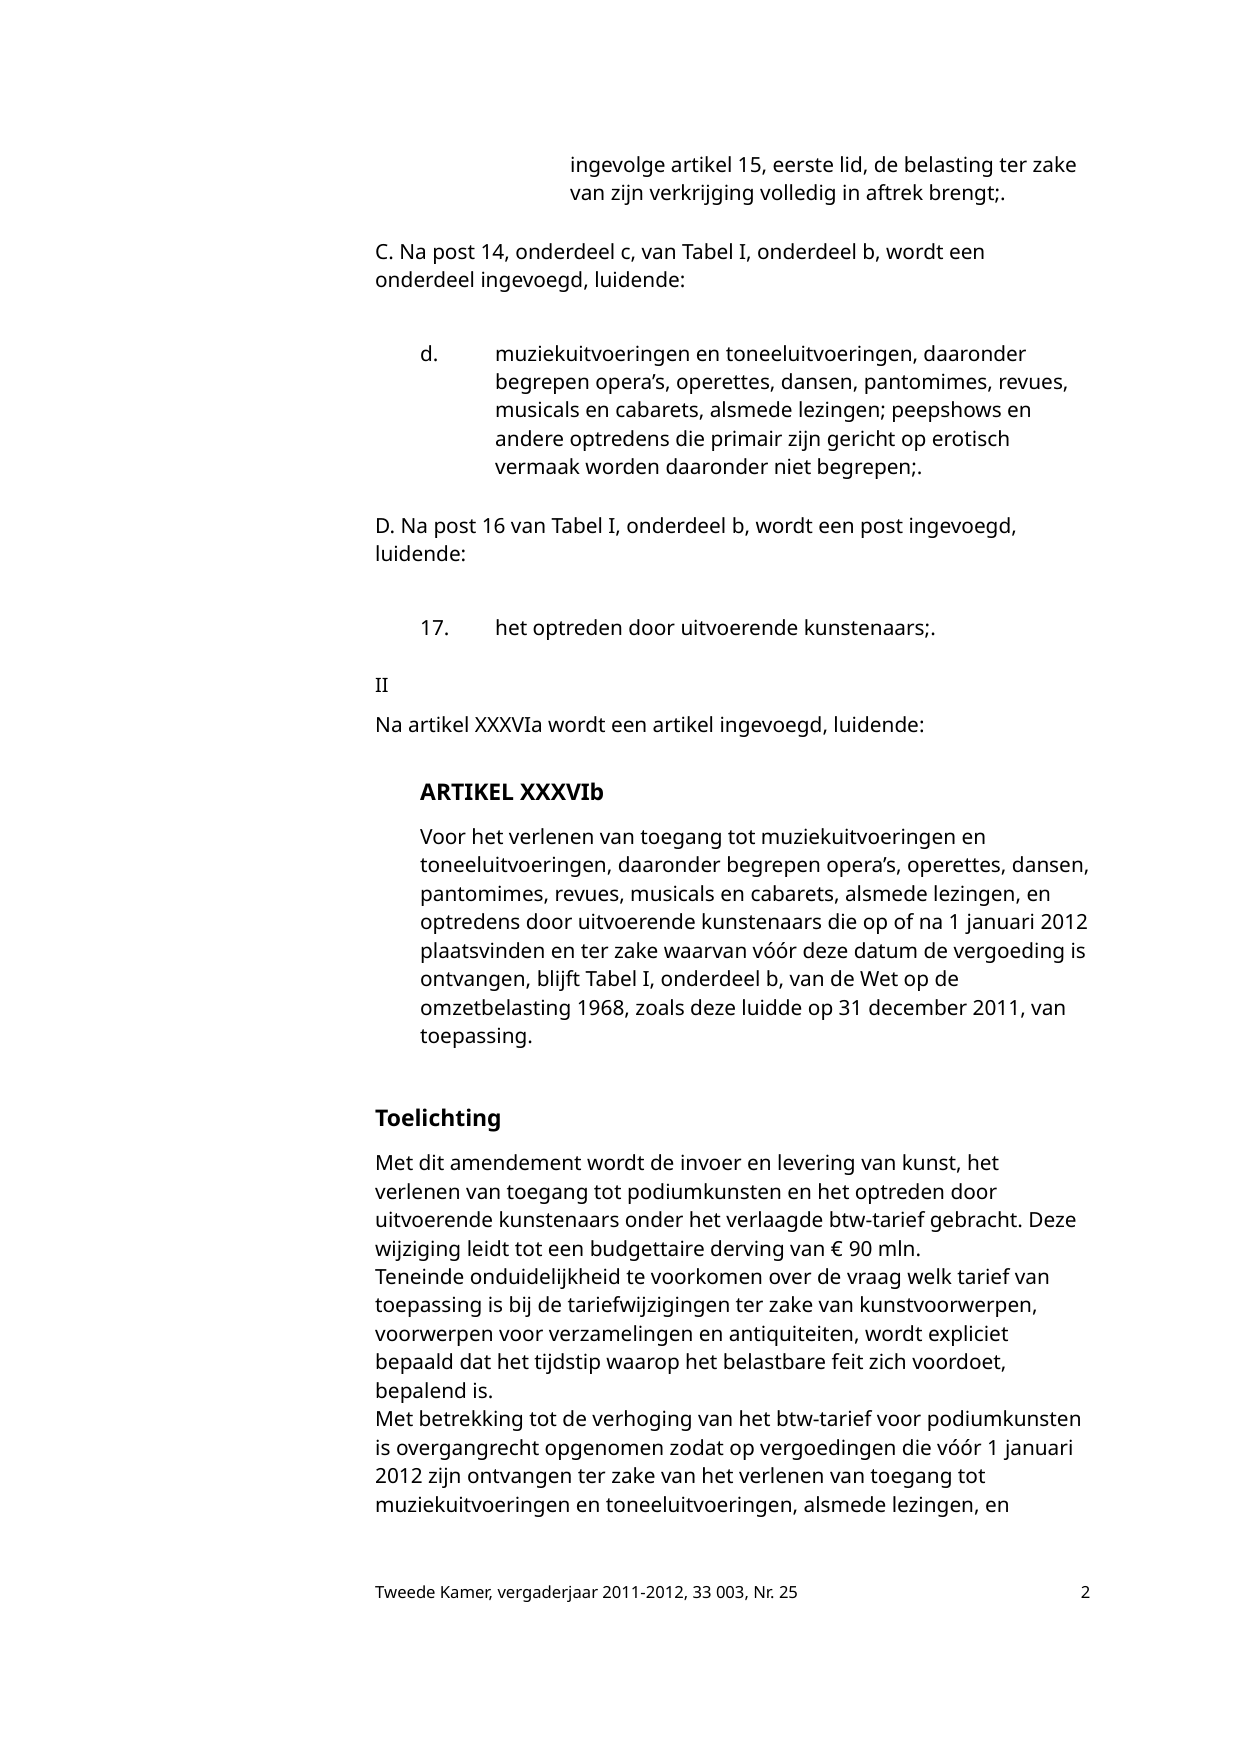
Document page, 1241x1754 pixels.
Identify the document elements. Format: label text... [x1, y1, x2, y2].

text Na artikel XXXVIa wordt een artikel ingevoegd, luidende: [375, 710, 1090, 738]
list het optreden door uitvoerende kunstenaars;. [420, 613, 1090, 641]
text Voor het verlenen van toegang tot muziekuitvoeringen en toneeluitvoeringen, daaronder begrepen opera’s, operettes, dansen, pantomimes, revues, musicals en cabarets, alsmede lezingen, en optredens door uitvoerende kunstenaars die op of na 1 januari 2012 plaatsvinden en ter zake waarvan vóór deze datum de vergoeding is ontvangen, blijft Tabel I, onderdeel b, van de Wet op de omzetbelasting 1968, zoals deze luidde op 31 december 2011, van toepassing. [420, 822, 1090, 1050]
list ingevolge artikel 15, eerste lid, de belasting ter zake van zijn verkrijging volledig in aftrek brengt;. [495, 150, 1090, 207]
text Teneinde onduidelijkheid te voorkomen over de vraag welk tarief van toepassing is bij de tariefwijzigingen ter zake van kunstvoorwerpen, voorwerpen voor verzamelingen en antiquiteiten, wordt expliciet bepaald dat het tijdstip waarop het belastbare feit zich voordoet, bepalend is. [375, 1262, 1090, 1404]
text II [375, 671, 1090, 698]
list muziekuitvoeringen en toneeluitvoeringen, daaronder begrepen opera’s, operettes, dansen, pantomimes, revues, musicals en cabarets, alsmede lezingen; peepshows en andere optredens die primair zijn gericht op erotisch vermaak worden daaronder niet begrepen;. [420, 339, 1090, 481]
text D. Na post 16 van Tabel I, onderdeel b, wordt een post ingevoegd, luidende: [375, 511, 1090, 568]
text C. Na post 14, onderdeel c, van Tabel I, onderdeel b, wordt een onderdeel ingevoegd, luidende: [375, 237, 1090, 294]
subtitle Toelichting [375, 1102, 1090, 1133]
subtitle ARTIKEL XXXVIb [420, 776, 1090, 807]
text Met betrekking tot de verhoging van het btw-tarief voor podiumkunsten is overgangrecht opgenomen zodat op vergoedingen die vóór 1 januari 2012 zijn ontvangen ter zake van het verlenen van toegang tot muziekuitvoeringen en toneeluitvoeringen, alsmede lezingen, en [375, 1404, 1090, 1518]
text Met dit amendement wordt de invoer en levering van kunst, het verlenen van toegang tot podiumkunsten en het optreden door uitvoerende kunstenaars onder het verlaagde btw-tarief gebracht. Deze wijziging leidt tot een budgettaire derving van € 90 mln. [375, 1148, 1090, 1262]
